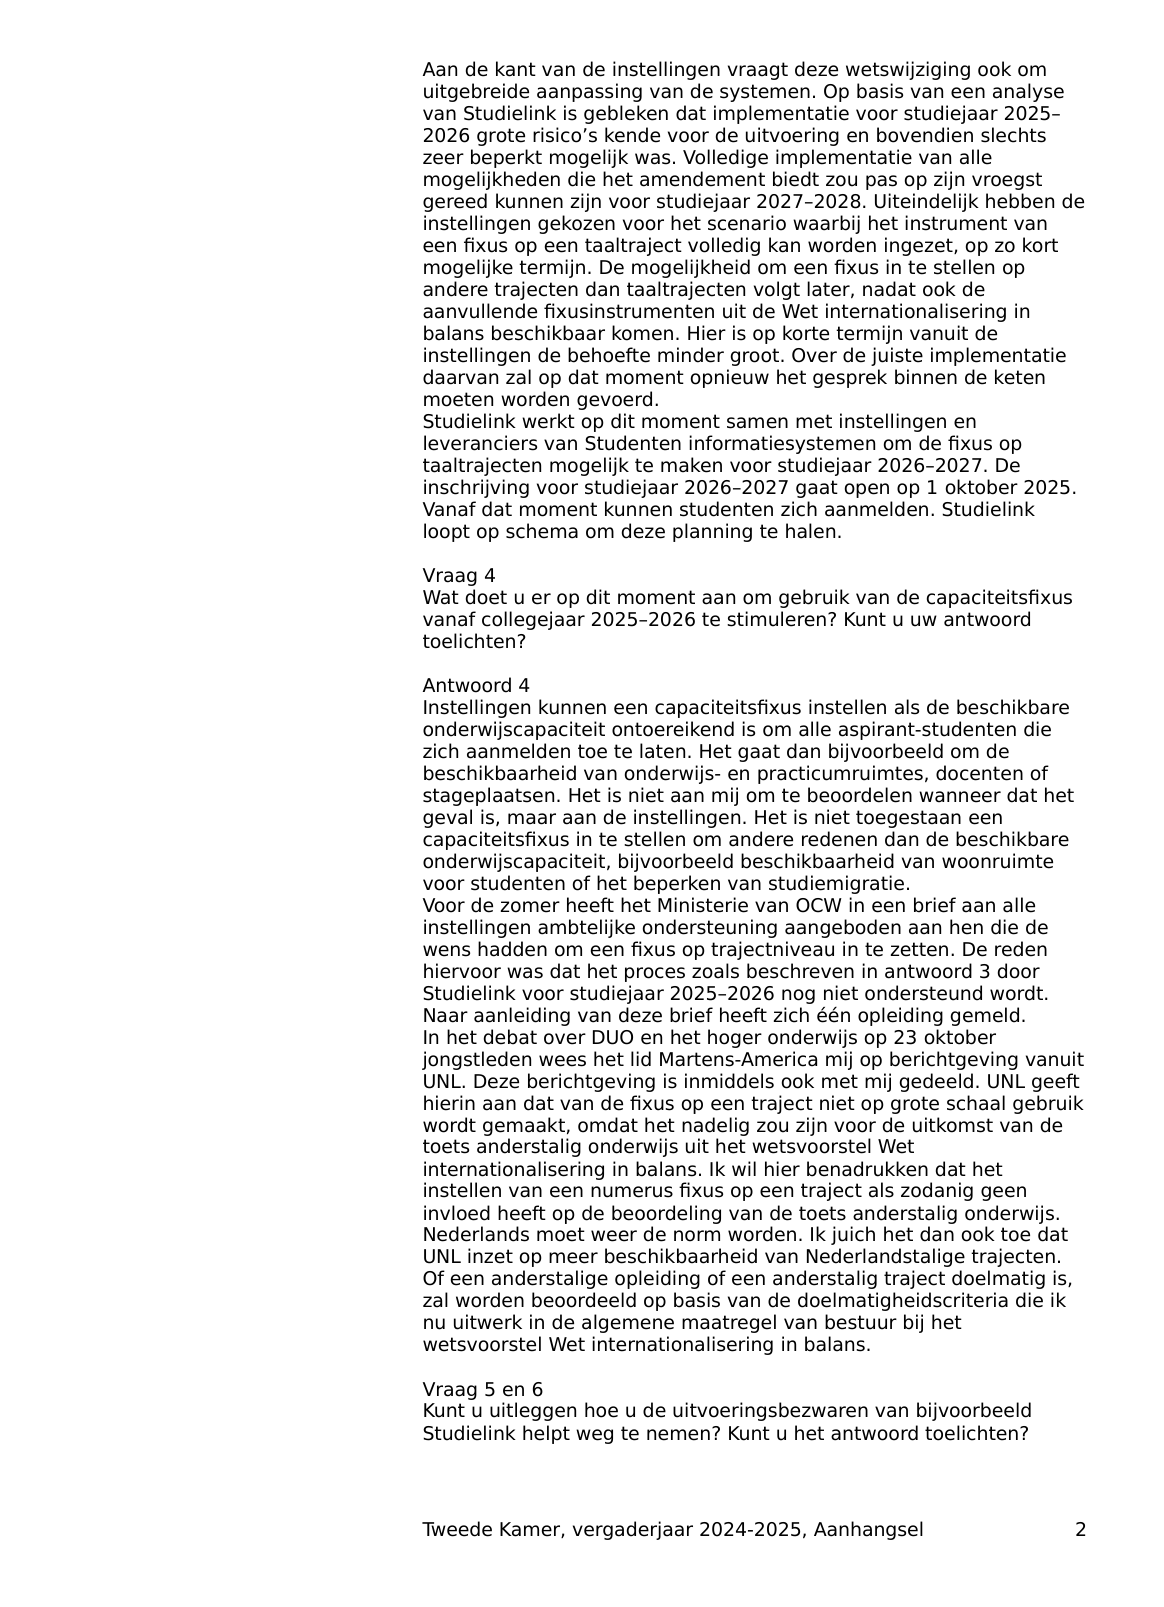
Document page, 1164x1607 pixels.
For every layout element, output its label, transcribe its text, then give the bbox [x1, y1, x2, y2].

text Instellingen kunnen een capaciteitsfixus instellen als de beschikbare onderwijscapaciteit ontoereikend is om alle aspirant-studenten die zich aanmelden toe te laten. Het gaat dan bijvoorbeeld om de beschikbaarheid van onderwijs- en practicumruimtes, docenten of stageplaatsen. Het is niet aan mij om te beoordelen wanneer dat het geval is, maar aan de instellingen. Het is niet toegestaan een capaciteitsfixus in te stellen om andere redenen dan de beschikbare onderwijscapaciteit, bijvoorbeeld beschikbaarheid van woonruimte voor studenten of het beperken van studiemigratie. [422, 697, 1087, 895]
text Wat doet u er op dit moment aan om gebruik van de capaciteitsfixus vanaf collegejaar 2025–2026 te stimuleren? Kunt u uw antwoord toelichten? [422, 587, 1087, 653]
text Antwoord 4 [422, 675, 1087, 697]
text Vraag 4 [422, 565, 1087, 587]
text Voor de zomer heeft het Ministerie van OCW in een brief aan alle instellingen ambtelijke ondersteuning aangeboden aan hen die de wens hadden om een fixus op trajectniveau in te zetten. De reden hiervoor was dat het proces zoals beschreven in antwoord 3 door Studielink voor studiejaar 2025–2026 nog niet ondersteund wordt. Naar aanleiding van deze brief heeft zich één opleiding gemeld. [422, 895, 1087, 1027]
text Kunt u uitleggen hoe u de uitvoeringsbezwaren van bijvoorbeeld Studielink helpt weg te nemen? Kunt u het antwoord toelichten? [422, 1400, 1087, 1444]
text Studielink werkt op dit moment samen met instellingen en leveranciers van Studenten informatiesystemen om de fixus op taaltrajecten mogelijk te maken voor studiejaar 2026–2027. De inschrijving voor studiejaar 2026–2027 gaat open op 1 oktober 2025. Vanaf dat moment kunnen studenten zich aanmelden. Studielink loopt op schema om deze planning te halen. [422, 411, 1087, 543]
text In het debat over DUO en het hoger onderwijs op 23 oktober jongstleden wees het lid Martens-America mij op berichtgeving vanuit UNL. Deze berichtgeving is inmiddels ook met mij gedeeld. UNL geeft hierin aan dat van de fixus op een traject niet op grote schaal gebruik wordt gemaakt, omdat het nadelig zou zijn voor de uitkomst van de toets anderstalig onderwijs uit het wetsvoorstel Wet internationalisering in balans. Ik wil hier benadrukken dat het instellen van een numerus fixus op een traject als zodanig geen invloed heeft op de beoordeling van de toets anderstalig onderwijs. Nederlands moet weer de norm worden. Ik juich het dan ook toe dat UNL inzet op meer beschikbaarheid van Nederlandstalige trajecten. Of een anderstalige opleiding of een anderstalig traject doelmatig is, zal worden beoordeeld op basis van de doelmatigheidscriteria die ik nu uitwerk in de algemene maatregel van bestuur bij het wetsvoorstel Wet internationalisering in balans. [422, 1027, 1087, 1356]
text Aan de kant van de instellingen vraagt deze wetswijziging ook om uitgebreide aanpassing van de systemen. Op basis van een analyse van Studielink is gebleken dat implementatie voor studiejaar 2025–2026 grote risico’s kende voor de uitvoering en bovendien slechts zeer beperkt mogelijk was. Volledige implementatie van alle mogelijkheden die het amendement biedt zou pas op zijn vroegst gereed kunnen zijn voor studiejaar 2027–2028. Uiteindelijk hebben de instellingen gekozen voor het scenario waarbij het instrument van een fixus op een taaltraject volledig kan worden ingezet, op zo kort mogelijke termijn. De mogelijkheid om een fixus in te stellen op andere trajecten dan taaltrajecten volgt later, nadat ook de aanvullende fixusinstrumenten uit de Wet internationalisering in balans beschikbaar komen. Hier is op korte termijn vanuit de instellingen de behoefte minder groot. Over de juiste implementatie daarvan zal op dat moment opnieuw het gesprek binnen de keten moeten worden gevoerd. [422, 59, 1087, 411]
text Vraag 5 en 6 [422, 1378, 1087, 1400]
